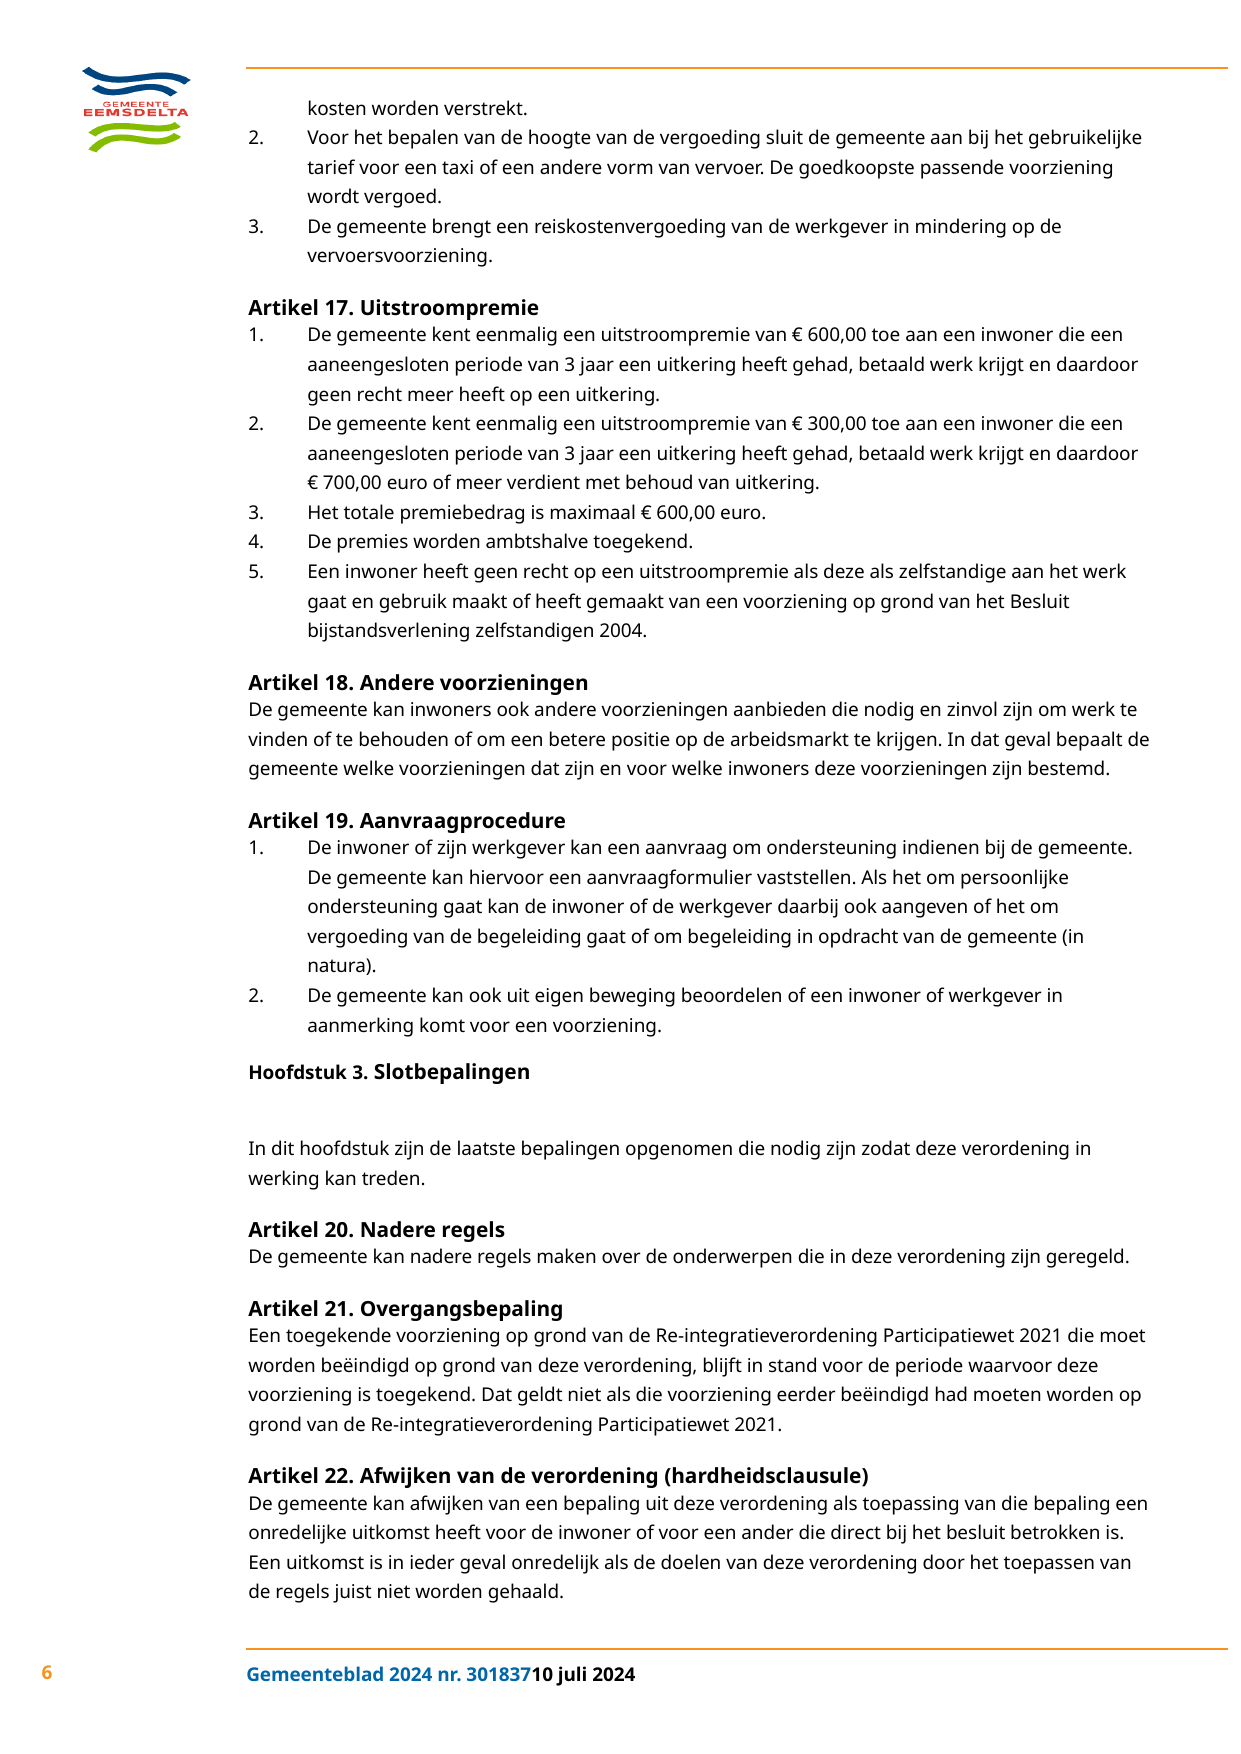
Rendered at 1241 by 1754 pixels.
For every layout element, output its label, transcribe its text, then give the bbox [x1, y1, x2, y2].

picture [41, 47, 231, 172]
list De gemeente kent eenmalig een uitstroompremie van € 600,00 toe aan een inwoner die een aaneengesloten periode van 3 jaar een uitkering heeft gehad, betaald werk krijgt en daardoor geen recht meer heeft op een uitkering. [248, 322, 1152, 406]
text De gemeente kan nadere regels maken over de onderwerpen die in deze verordening zijn geregeld. [248, 1243, 1152, 1269]
text Een toegekende voorziening op grond van de Re-integratieverordening Participatiewet 2021 die moet worden beëindigd op grond van deze verordening, blijft in stand voor de periode waarvoor deze voorziening is toegekend. Dat geldt niet als die voorziening eerder beëindigd had moeten worden op grond van de Re-integratieverordening Participatiewet 2021. [248, 1322, 1152, 1437]
list De gemeente brengt een reiskostenvergoeding van de werkgever in mindering op de vervoersvoorziening. [248, 213, 1152, 268]
text Hoofdstuk 3. Slotbepalingen [248, 1057, 1152, 1086]
text De gemeente kan inwoners ook andere voorzieningen aanbieden die nodig en zinvol zijn om werk te vinden of te behouden of om een betere positie op de arbeidsmarkt te krijgen. In dat geval bepaalt de gemeente welke voorzieningen dat zijn en voor welke inwoners deze voorzieningen zijn bestemd. [248, 696, 1152, 781]
list De gemeente kan ook uit eigen beweging beoordelen of een inwoner of werkgever in aanmerking komt voor een voorziening. [248, 982, 1152, 1037]
list Het totale premiebedrag is maximaal € 600,00 euro. [248, 499, 1152, 525]
list De gemeente kent eenmalig een uitstroompremie van € 300,00 toe aan een inwoner die een aaneengesloten periode van 3 jaar een uitkering heeft gehad, betaald werk krijgt en daardoor € 700,00 euro of meer verdient met behoud van uitkering. [248, 410, 1152, 495]
text De gemeente kan afwijken van een bepaling uit deze verordening als toepassing van die bepaling een onredelijke uitkomst heeft voor de inwoner of voor een ander die direct bij het besluit betrokken is. Een uitkomst is in ieder geval onredelijk als de doelen van deze verordening door het toepassen van de regels juist niet worden gehaald. [248, 1490, 1152, 1604]
list De premies worden ambtshalve toegekend. [248, 529, 1152, 554]
list kosten worden verstrekt. [248, 95, 1152, 121]
list Voor het bepalen van de hoogte van de vergoeding sluit de gemeente aan bij het gebruikelijke tarief voor een taxi of een andere vorm van vervoer. De goedkoopste passende voorziening wordt vergoed. [248, 124, 1152, 209]
text Artikel 18. Andere voorzieningen [248, 668, 1152, 696]
text Artikel 21. Overgangsbepaling [248, 1294, 1152, 1322]
list Een inwoner heeft geen recht op een uitstroompremie als deze als zelfstandige aan het werk gaat en gebruik maakt of heeft gemaakt van een voorziening op grond van het Besluit bijstandsverlening zelfstandigen 2004. [248, 558, 1152, 643]
text Artikel 20. Nadere regels [248, 1215, 1152, 1243]
text Artikel 17. Uitstroompremie [248, 293, 1152, 322]
text Artikel 19. Aanvraagprocedure [248, 806, 1152, 834]
text Artikel 22. Afwijken van de verordening (hardheidsclausule) [248, 1462, 1152, 1490]
list De inwoner of zijn werkgever kan een aanvraag om ondersteuning indienen bij de gemeente. De gemeente kan hiervoor een aanvraagformulier vaststellen. Als het om persoonlijke ondersteuning gaat kan de inwoner of de werkgever daarbij ook aangeven of het om vergoeding van de begeleiding gaat of om begeleiding in opdracht van de gemeente (in natura). [248, 834, 1152, 978]
text In dit hoofdstuk zijn de laatste bepalingen opgenomen die nodig zijn zodat deze verordening in werking kan treden. [248, 1135, 1152, 1190]
